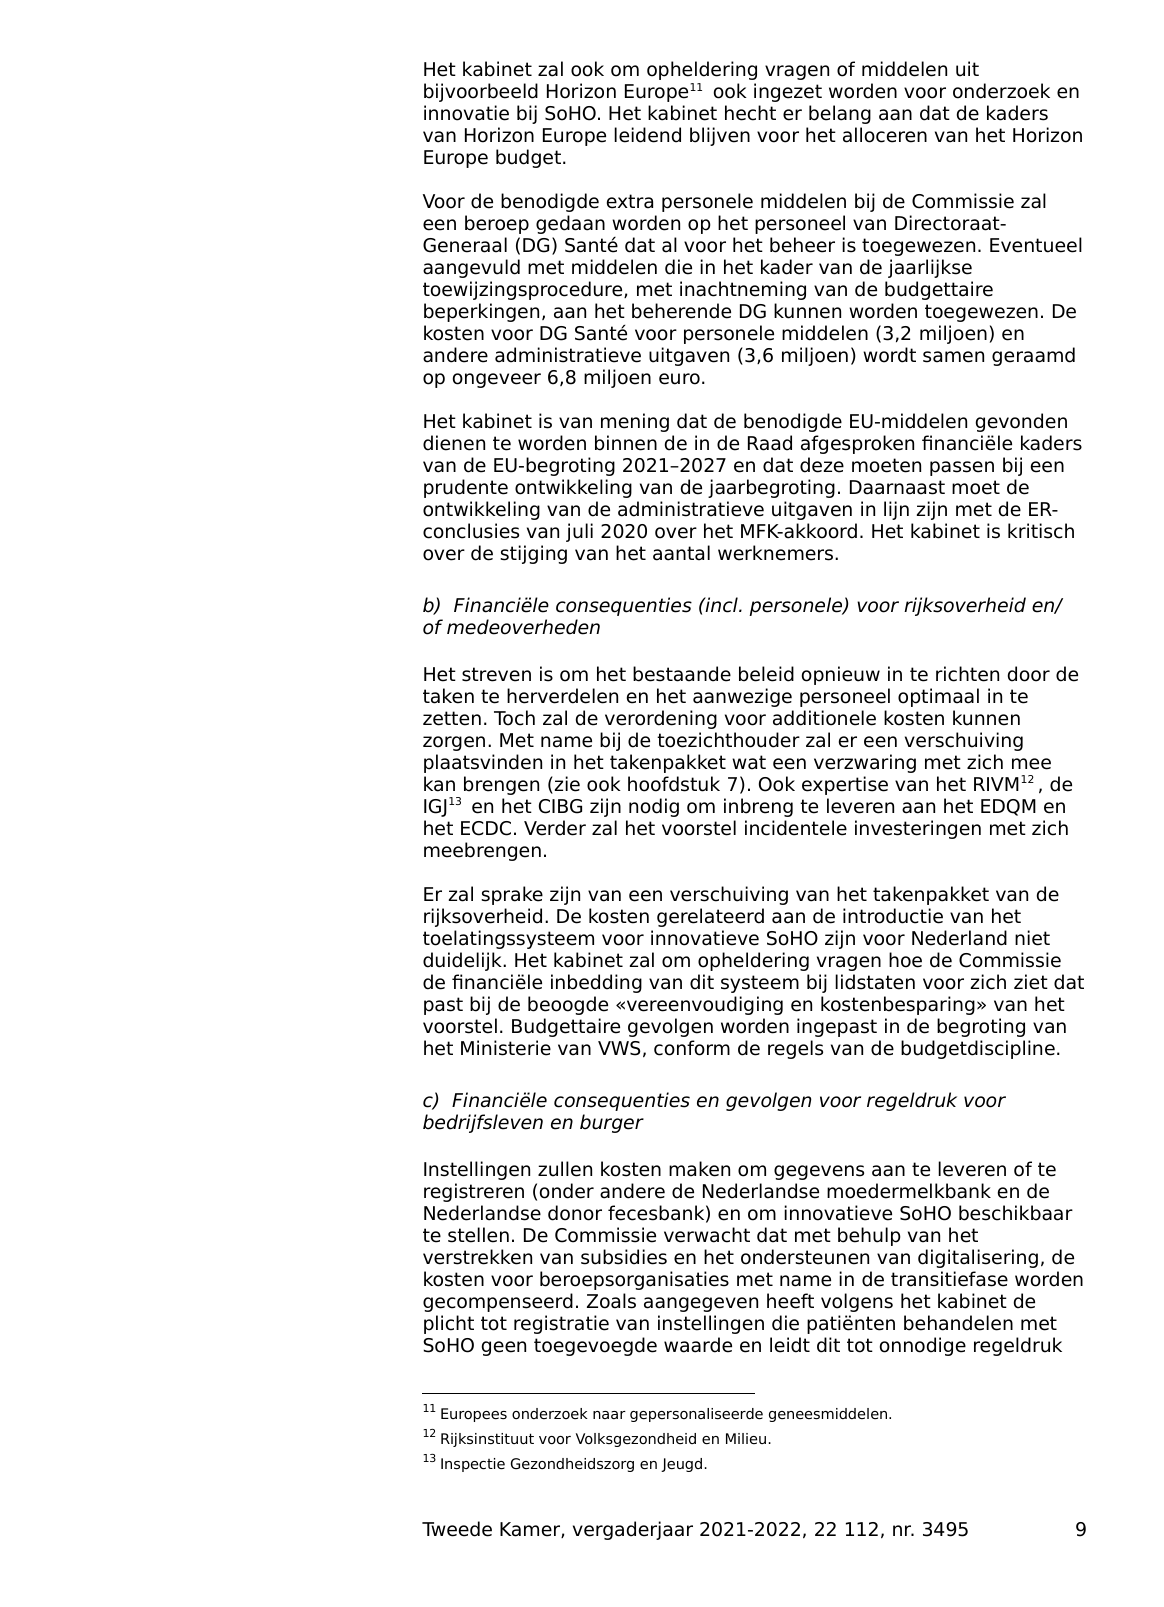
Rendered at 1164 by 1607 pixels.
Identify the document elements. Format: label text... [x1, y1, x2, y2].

text Instellingen zullen kosten maken om gegevens aan te leveren of te registreren (onder andere de Nederlandse moedermelkbank en de Nederlandse donor fecesbank) en om innovatieve SoHO beschikbaar te stellen. De Commissie verwacht dat met behulp van het verstrekken van subsidies en het ondersteunen van digitalisering, de kosten voor beroepsorganisaties met name in de transitiefase worden gecompenseerd. Zoals aangegeven heeft volgens het kabinet de plicht tot registratie van instellingen die patiënten behandelen met SoHO geen toegevoegde waarde en leidt dit tot onnodige regeldruk [422, 1159, 1087, 1357]
text Inspectie Gezondheidszorg en Jeugd. [422, 1452, 1087, 1474]
text Rijksinstituut voor Volksgezondheid en Milieu. [422, 1427, 1087, 1449]
subtitle c) Financiële consequenties en gevolgen voor regeldruk voor bedrijfsleven en burger [422, 1090, 1087, 1134]
text Er zal sprake zijn van een verschuiving van het takenpakket van de rijksoverheid. De kosten gerelateerd aan de introductie van het toelatingssysteem voor innovatieve SoHO zijn voor Nederland niet duidelijk. Het kabinet zal om opheldering vragen hoe de Commissie de financiële inbedding van dit systeem bij lidstaten voor zich ziet dat past bij de beoogde «vereenvoudiging en kostenbesparing» van het voorstel. Budgettaire gevolgen worden ingepast in de begroting van het Ministerie van VWS, conform de regels van de budgetdiscipline. [422, 884, 1087, 1060]
subtitle b) Financiële consequenties (incl. personele) voor rijksoverheid en/ of medeoverheden [422, 595, 1087, 639]
text Europees onderzoek naar gepersonaliseerde geneesmiddelen. [422, 1402, 1087, 1424]
text Het kabinet is van mening dat de benodigde EU-middelen gevonden dienen te worden binnen de in de Raad afgesproken financiële kaders van de EU-begroting 2021–2027 en dat deze moeten passen bij een prudente ontwikkeling van de jaarbegroting. Daarnaast moet de ontwikkeling van de administratieve uitgaven in lijn zijn met de ER-conclusies van juli 2020 over het MFK-akkoord. Het kabinet is kritisch over de stijging van het aantal werknemers. [422, 411, 1087, 565]
text Het kabinet zal ook om opheldering vragen of middelen uit bijvoorbeeld Horizon Europe ook ingezet worden voor onderzoek en innovatie bij SoHO. Het kabinet hecht er belang aan dat de kaders van Horizon Europe leidend blijven voor het alloceren van het Horizon Europe budget. [422, 59, 1087, 169]
text Voor de benodigde extra personele middelen bij de Commissie zal een beroep gedaan worden op het personeel van Directoraat-Generaal (DG) Santé dat al voor het beheer is toegewezen. Eventueel aangevuld met middelen die in het kader van de jaarlijkse toewijzingsprocedure, met inachtneming van de budgettaire beperkingen, aan het beherende DG kunnen worden toegewezen. De kosten voor DG Santé voor personele middelen (3,2 miljoen) en andere administratieve uitgaven (3,6 miljoen) wordt samen geraamd op ongeveer 6,8 miljoen euro. [422, 191, 1087, 389]
text Het streven is om het bestaande beleid opnieuw in te richten door de taken te herverdelen en het aanwezige personeel optimaal in te zetten. Toch zal de verordening voor additionele kosten kunnen zorgen. Met name bij de toezichthouder zal er een verschuiving plaatsvinden in het takenpakket wat een verzwaring met zich mee kan brengen (zie ook hoofdstuk 7). Ook expertise van het RIVM, de IGJ en het CIBG zijn nodig om inbreng te leveren aan het EDQM en het ECDC. Verder zal het voorstel incidentele investeringen met zich meebrengen. [422, 664, 1087, 862]
